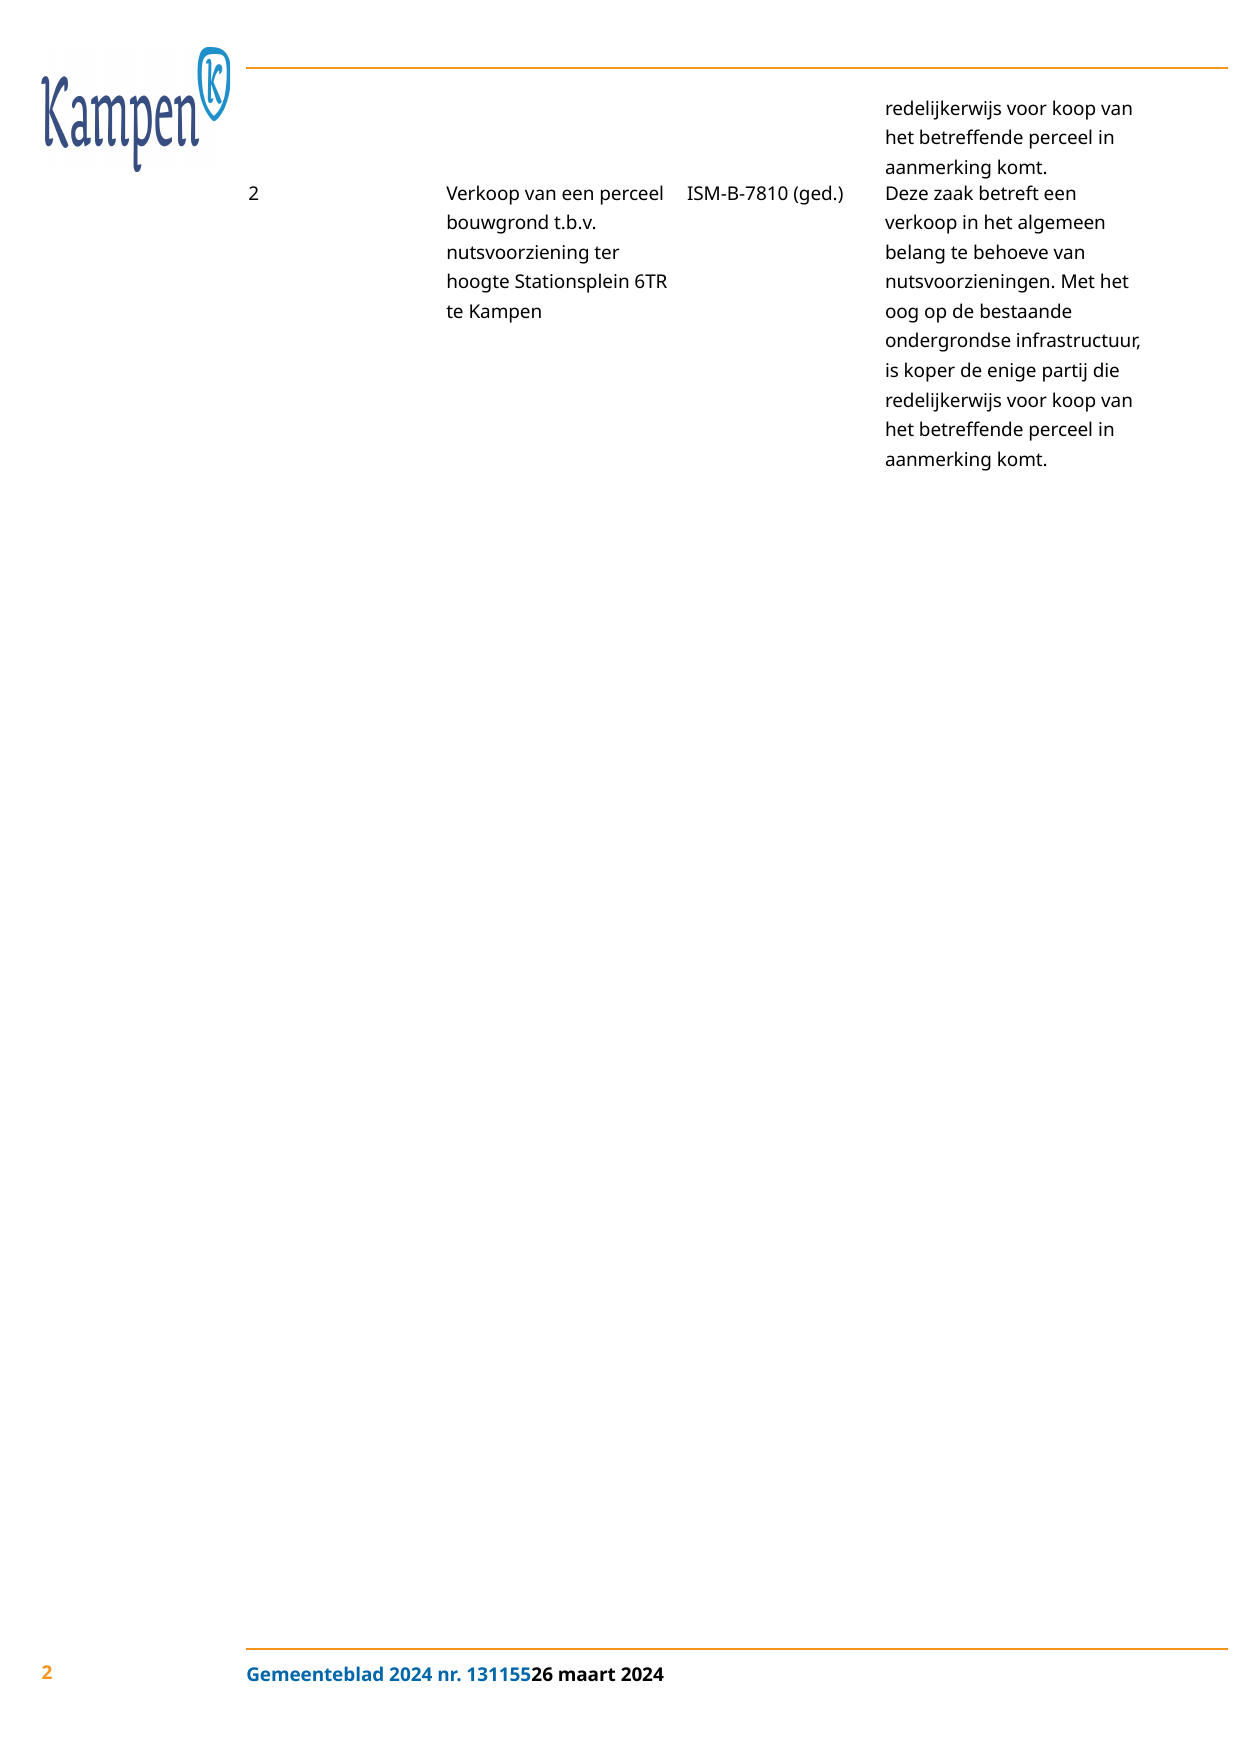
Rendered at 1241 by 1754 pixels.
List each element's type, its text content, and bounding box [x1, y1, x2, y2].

table_cell [687, 95, 885, 180]
table_cell 2 [248, 180, 446, 472]
table_cell ISM-B-7810 (ged.) [687, 180, 885, 472]
table_cell [248, 95, 446, 180]
table_cell redelijkerwijs voor koop van het betreffende perceel in aanmerking komt. [885, 95, 1152, 180]
table_cell Deze zaak betreft een verkoop in het algemeen belang te behoeve van nutsvoorzieningen. Met het oog op de bestaande ondergrondse infrastructuur, is koper de enige partij die redelijkerwijs voor koop van het betreffende perceel in aanmerking komt. [885, 180, 1152, 472]
table_cell Verkoop van een perceel bouwgrond t.b.v. nutsvoorziening ter hoogte Stationsplein 6TR te Kampen [446, 180, 687, 472]
picture [41, 47, 231, 172]
table_cell [446, 95, 687, 180]
